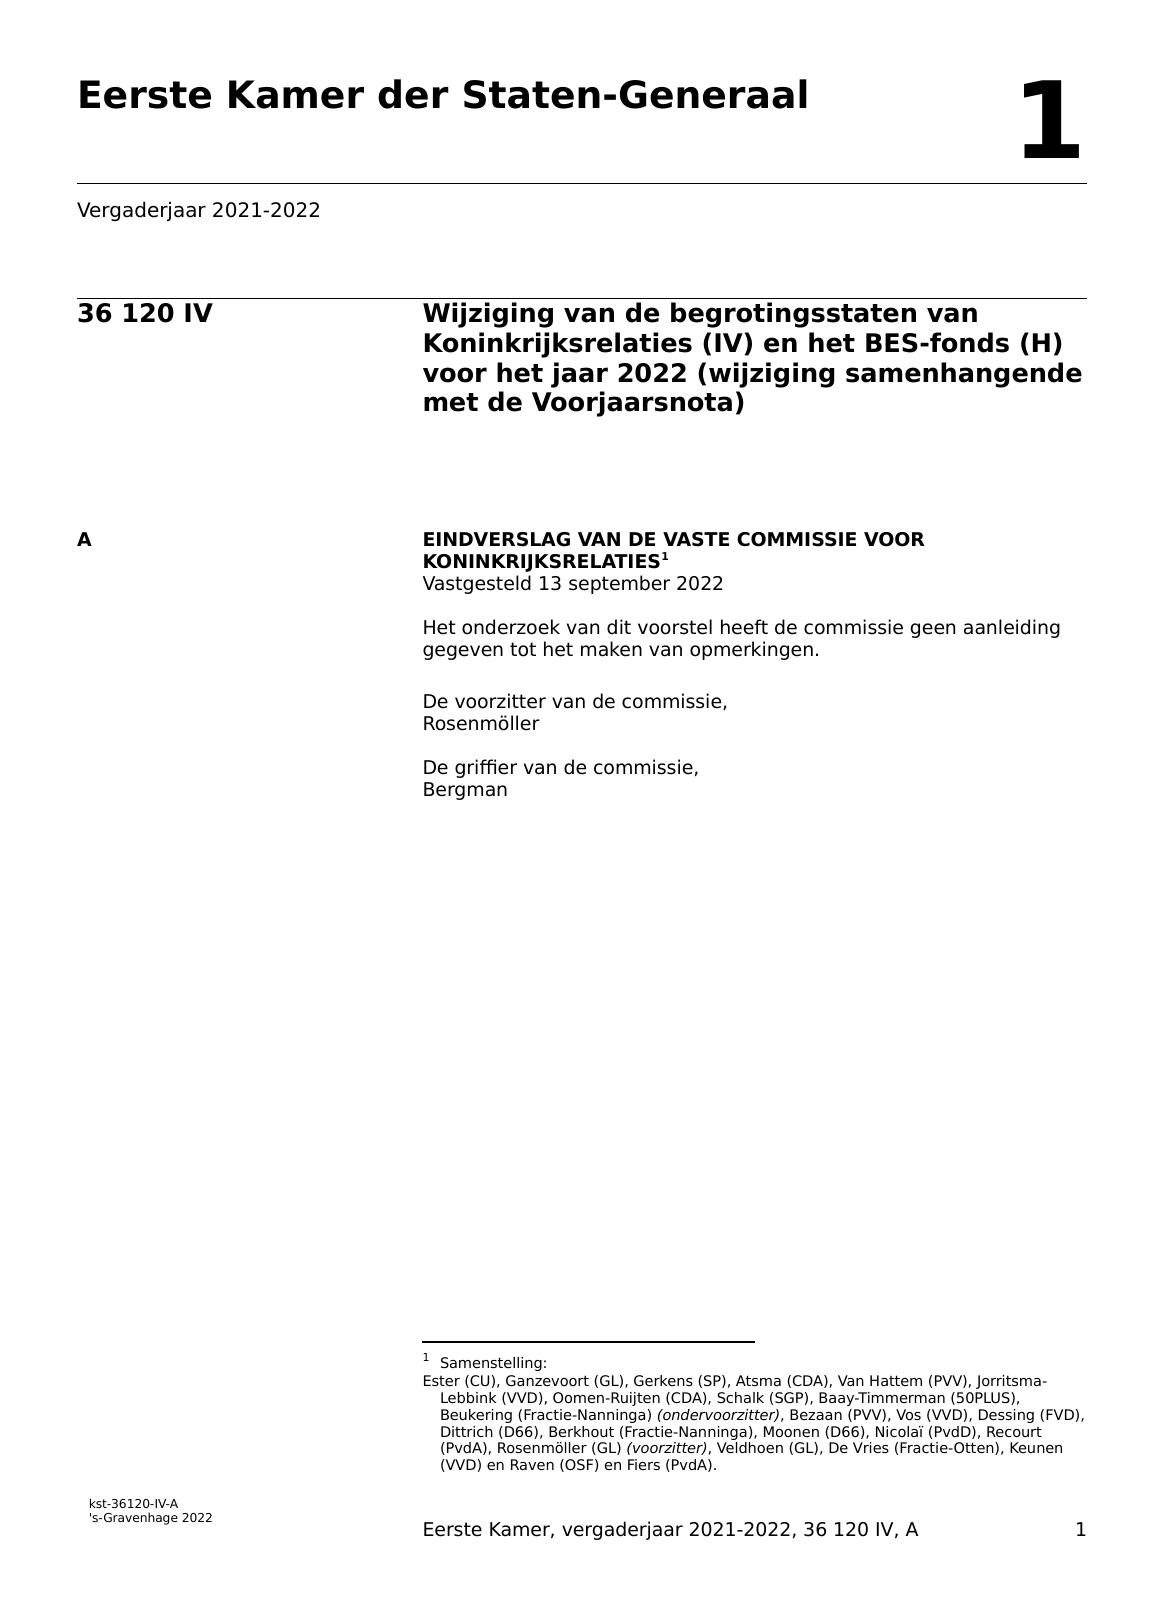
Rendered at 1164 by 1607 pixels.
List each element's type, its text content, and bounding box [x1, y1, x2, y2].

text De griffier van de commissie, Bergman [422, 757, 1087, 801]
table_header 1 [886, 59, 1087, 183]
subtitle 36 120 IV Wijziging van de begrotingsstaten van Koninkrijksrelaties (IV) en het BES-fonds (H) voor het jaar 2022 (wijziging samenhangende met de Voorjaarsnota) [77, 299, 1087, 418]
text De voorzitter van de commissie, Rosenmöller [422, 691, 1087, 735]
text Ester (CU), Ganzevoort (GL), Gerkens (SP), Atsma (CDA), Van Hattem (PVV), Jorritsma-Lebbink (VVD), Oomen-Ruijten (CDA), Schalk (SGP), Baay-Timmerman (50PLUS), Beukering (Fractie-Nanninga) (ondervoorzitter), Bezaan (PVV), Vos (VVD), Dessing (FVD), Dittrich (D66), Berkhout (Fractie-Nanninga), Moonen (D66), Nicolaï (PvdD), Recourt (PvdA), Rosenmöller (GL) (voorzitter), Veldhoen (GL), De Vries (Fractie-Otten), Keunen (VVD) en Raven (OSF) en Fiers (PvdA). [422, 1373, 1087, 1474]
subtitle A EINDVERSLAG VAN DE VASTE COMMISSIE VOOR KONINKRIJKSRELATIES [77, 529, 1087, 573]
text kst-36120-IV-A [88, 1497, 323, 1511]
table_cell Vergaderjaar 2021-2022 [77, 184, 1087, 298]
text 's-Gravenhage 2022 [88, 1511, 323, 1525]
text Het onderzoek van dit voorstel heeft de commissie geen aanleiding gegeven tot het maken van opmerkingen. [422, 617, 1087, 661]
table_header Eerste Kamer der Staten-Generaal [77, 59, 886, 183]
text Samenstelling: [422, 1351, 1087, 1373]
text Vastgesteld 13 september 2022 [422, 573, 1087, 595]
